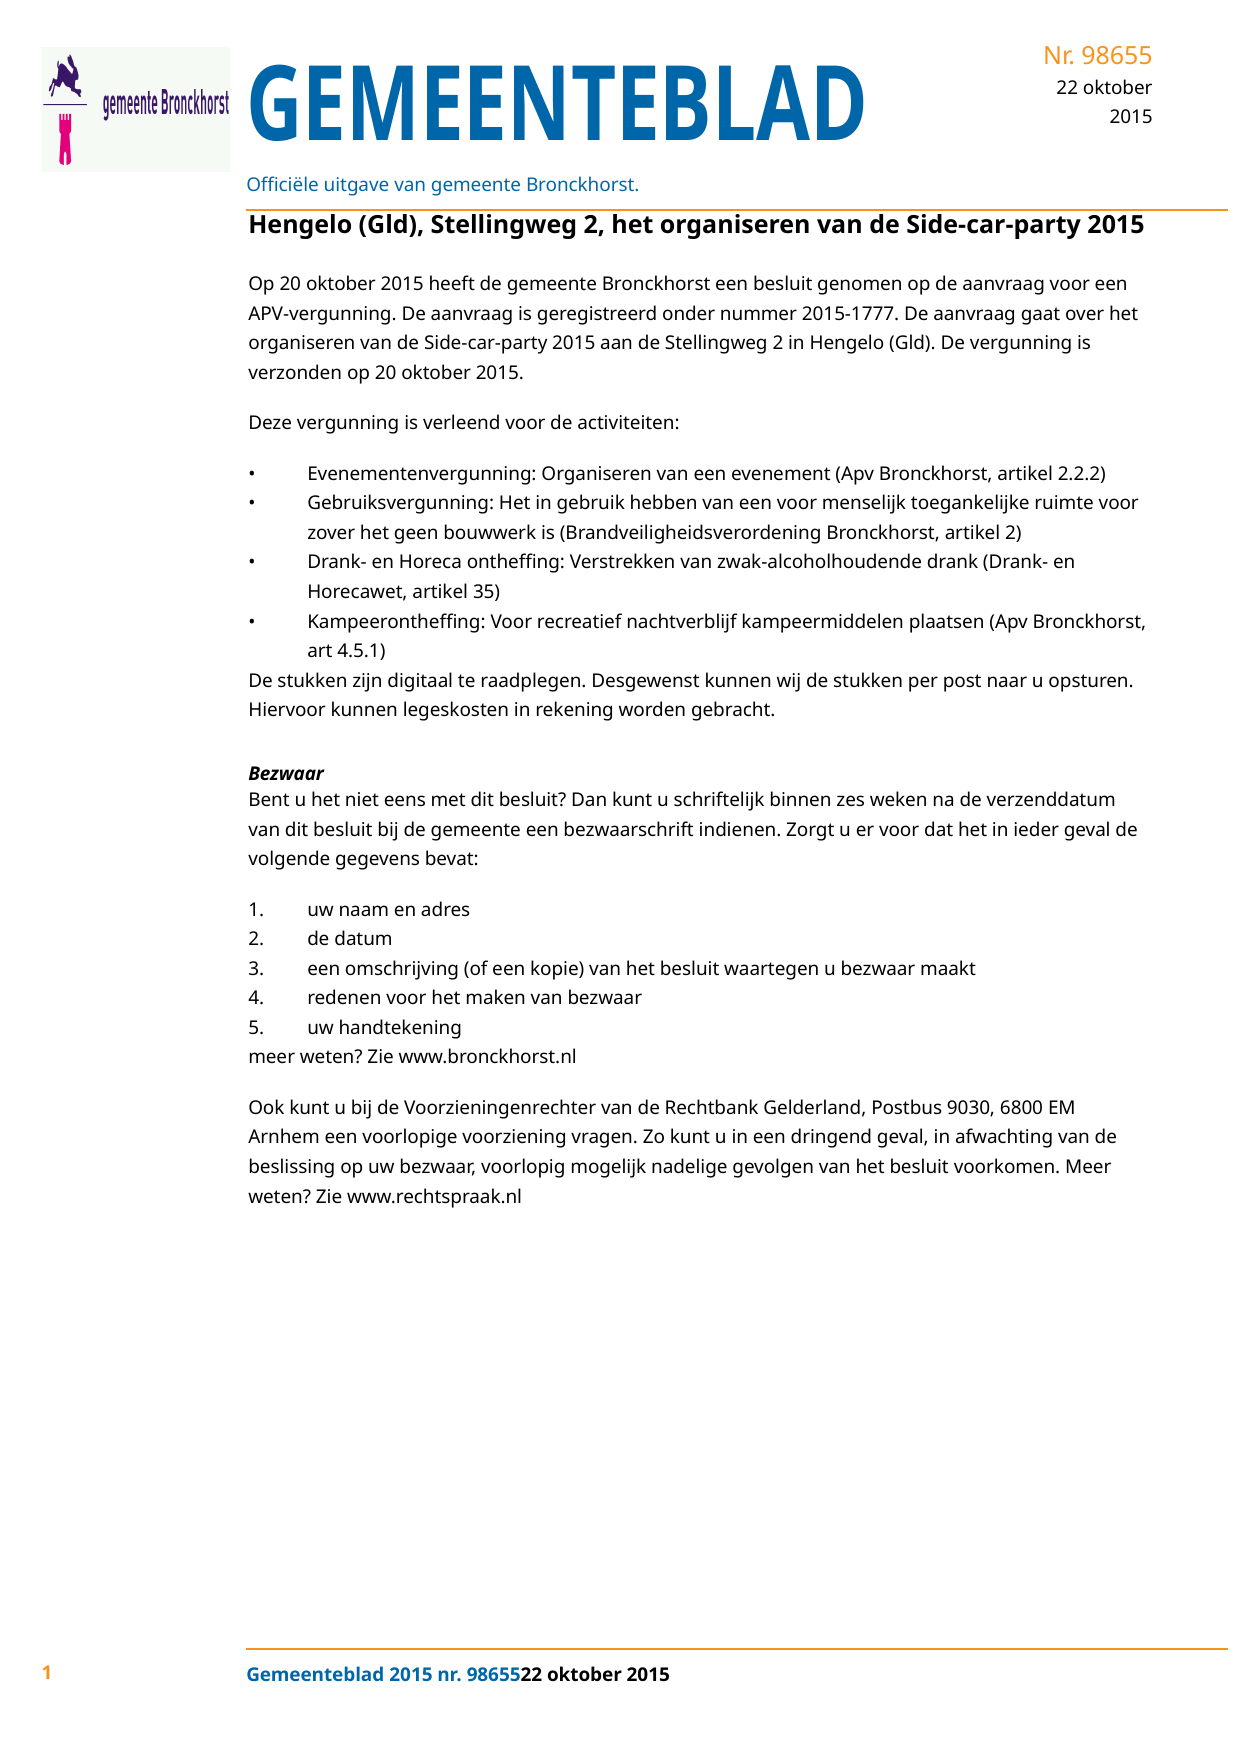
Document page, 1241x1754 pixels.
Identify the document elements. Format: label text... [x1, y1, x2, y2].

text meer weten? Zie www.bronckhorst.nl [248, 1044, 1152, 1069]
list Drank- en Horeca ontheffing: Verstrekken van zwak-alcoholhoudende drank (Drank- en Horecawet, artikel 35) [248, 549, 1152, 604]
picture [41, 47, 231, 172]
list Kampeerontheffing: Voor recreatief nachtverblijf kampeermiddelen plaatsen (Apv Bronckhorst, art 4.5.1) [248, 608, 1152, 663]
list Gebruiksvergunning: Het in gebruik hebben van een voor menselijk toegankelijke ruimte voor zover het geen bouwwerk is (Brandveiligheidsverordening Bronckhorst, artikel 2) [248, 489, 1152, 545]
list de datum [248, 925, 1152, 951]
list redenen voor het maken van bezwaar [248, 984, 1152, 1010]
list een omschrijving (of een kopie) van het besluit waartegen u bezwaar maakt [248, 955, 1152, 981]
list uw handtekening [248, 1014, 1152, 1040]
list uw naam en adres [248, 896, 1152, 922]
text Bezwaar [248, 761, 1152, 786]
list Evenementenvergunning: Organiseren van een evenement (Apv Bronckhorst, artikel 2.2.2) [248, 460, 1152, 486]
text De stukken zijn digitaal te raadplegen. Desgewenst kunnen wij de stukken per post naar u opsturen. Hiervoor kunnen legeskosten in rekening worden gebracht. [248, 667, 1152, 722]
text Ook kunt u bij de Voorzieningenrechter van de Rechtbank Gelderland, Postbus 9030, 6800 EM Arnhem een voorlopige voorziening vragen. Zo kunt u in een dringend geval, in afwachting van de beslissing op uw bezwaar, voorlopig mogelijk nadelige gevolgen van het besluit voorkomen. Meer weten? Zie www.rechtspraak.nl [248, 1094, 1152, 1209]
text Hengelo (Gld), Stellingweg 2, het organiseren van de Side-car-party 2015 [248, 211, 1152, 241]
text Op 20 oktober 2015 heeft de gemeente Bronckhorst een besluit genomen op de aanvraag voor een APV-vergunning. De aanvraag is geregistreerd onder nummer 2015-1777. De aanvraag gaat over het organiseren van de Side-car-party 2015 aan de Stellingweg 2 in Hengelo (Gld). De vergunning is verzonden op 20 oktober 2015. [248, 270, 1152, 385]
text Deze vergunning is verleend voor de activiteiten: [248, 409, 1152, 435]
text Bent u het niet eens met dit besluit? Dan kunt u schriftelijk binnen zes weken na de verzenddatum van dit besluit bij de gemeente een bezwaarschrift indienen. Zorgt u er voor dat het in ieder geval de volgende gegevens bevat: [248, 786, 1152, 871]
